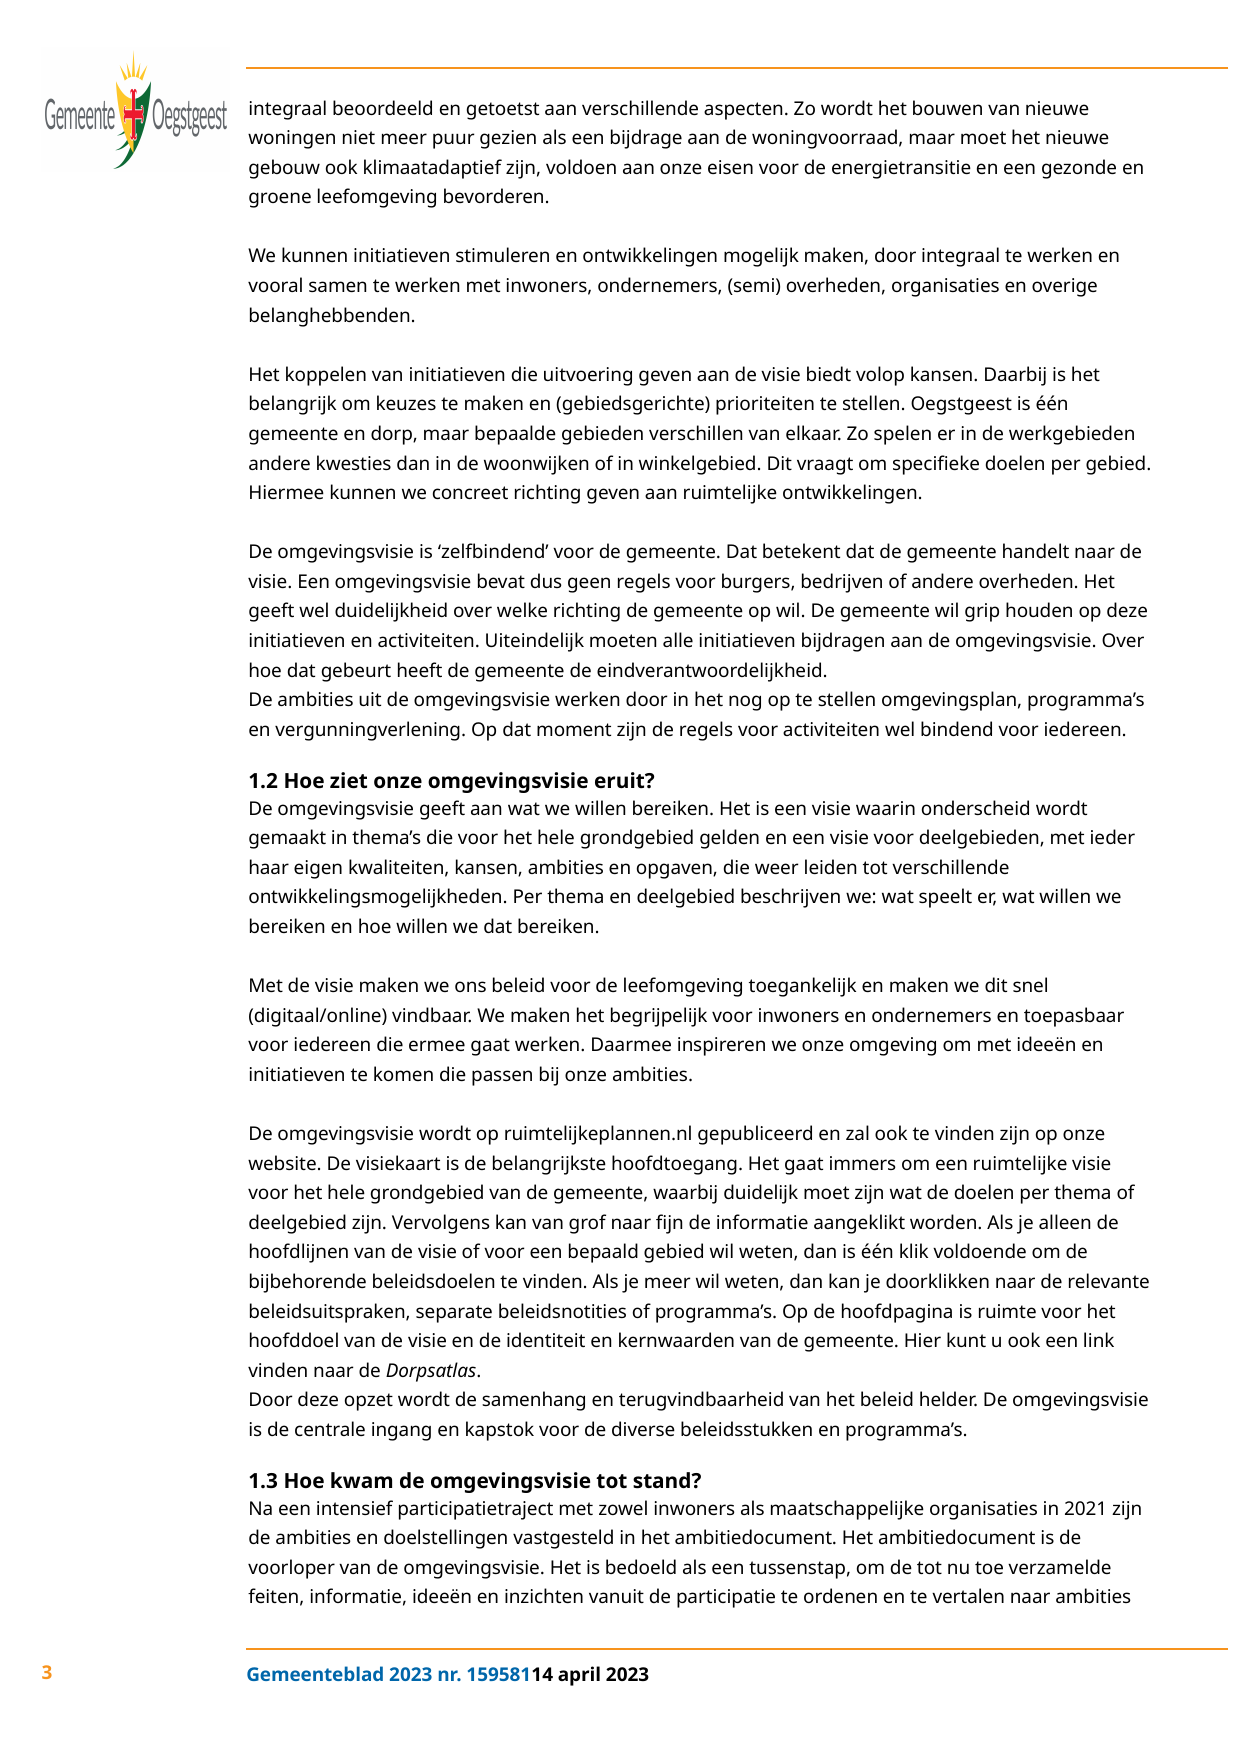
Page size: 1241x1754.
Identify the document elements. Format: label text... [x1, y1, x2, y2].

text De ambities uit de omgevingsvisie werken door in het nog op te stellen omgevingsplan, programma’s en vergunningverlening. Op dat moment zijn de regels voor activiteiten wel bindend voor iedereen. [248, 686, 1152, 742]
text Na een intensief participatietraject met zowel inwoners als maatschappelijke organisaties in 2021 zijn de ambities en doelstellingen vastgesteld in het ambitiedocument. Het ambitiedocument is de voorloper van de omgevingsvisie. Het is bedoeld als een tussenstap, om de tot nu toe verzamelde feiten, informatie, ideeën en inzichten vanuit de participatie te ordenen en te vertalen naar ambities [248, 1495, 1152, 1609]
text Het koppelen van initiatieven die uitvoering geven aan de visie biedt volop kansen. Daarbij is het belangrijk om keuzes te maken en (gebiedsgerichte) prioriteiten te stellen. Oegstgeest is één gemeente en dorp, maar bepaalde gebieden verschillen van elkaar. Zo spelen er in de werkgebieden andere kwesties dan in de woonwijken of in winkelgebied. Dit vraagt om specifieke doelen per gebied. Hiermee kunnen we concreet richting geven aan ruimtelijke ontwikkelingen. [248, 361, 1152, 505]
text De omgevingsvisie is ‘zelfbindend’ voor de gemeente. Dat betekent dat de gemeente handelt naar de visie. Een omgevingsvisie bevat dus geen regels voor burgers, bedrijven of andere overheden. Het geeft wel duidelijkheid over welke richting de gemeente op wil. De gemeente wil grip houden op deze initiatieven en activiteiten. Uiteindelijk moeten alle initiatieven bijdragen aan de omgevingsvisie. Over hoe dat gebeurt heeft de gemeente de eindverantwoordelijkheid. [248, 538, 1152, 683]
text We kunnen initiatieven stimuleren en ontwikkelingen mogelijk maken, door integraal te werken en vooral samen te werken met inwoners, ondernemers, (semi) overheden, organisaties en overige belanghebbenden. [248, 243, 1152, 328]
text 1.2 Hoe ziet onze omgevingsvisie eruit? [248, 766, 1152, 795]
text 1.3 Hoe kwam de omgevingsvisie tot stand? [248, 1467, 1152, 1495]
text Met de visie maken we ons beleid voor de leefomgeving toegankelijk en maken we dit snel (digitaal/online) vindbaar. We maken het begrijpelijk voor inwoners en ondernemers en toepasbaar voor iedereen die ermee gaat werken. Daarmee inspireren we onze omgeving om met ideeën en initiatieven te komen die passen bij onze ambities. [248, 972, 1152, 1087]
text De omgevingsvisie geeft aan wat we willen bereiken. Het is een visie waarin onderscheid wordt gemaakt in thema’s die voor het hele grondgebied gelden en een visie voor deelgebieden, met ieder haar eigen kwaliteiten, kansen, ambities en opgaven, die weer leiden tot verschillende ontwikkelingsmogelijkheden. Per thema en deelgebied beschrijven we: wat speelt er, wat willen we bereiken en hoe willen we dat bereiken. [248, 795, 1152, 939]
text Door deze opzet wordt de samenhang en terugvindbaarheid van het beleid helder. De omgevingsvisie is de centrale ingang en kapstok voor de diverse beleidsstukken en programma’s. [248, 1387, 1152, 1442]
text De omgevingsvisie wordt op ruimtelijkeplannen.nl gepubliceerd en zal ook te vinden zijn op onze website. De visiekaart is de belangrijkste hoofdtoegang. Het gaat immers om een ruimtelijke visie voor het hele grondgebied van de gemeente, waarbij duidelijk moet zijn wat de doelen per thema of deelgebied zijn. Vervolgens kan van grof naar fijn de informatie aangeklikt worden. Als je alleen de hoofdlijnen van de visie of voor een bepaald gebied wil weten, dan is één klik voldoende om de bijbehorende beleidsdoelen te vinden. Als je meer wil weten, dan kan je doorklikken naar de relevante beleidsuitspraken, separate beleidsnotities of programma’s. Op de hoofdpagina is ruimte voor het hoofddoel van de visie en de identiteit en kernwaarden van de gemeente. Hier kunt u ook een link vinden naar de Dorpsatlas. [248, 1120, 1152, 1383]
picture [41, 47, 231, 172]
text integraal beoordeeld en getoetst aan verschillende aspecten. Zo wordt het bouwen van nieuwe woningen niet meer puur gezien als een bijdrage aan de woningvoorraad, maar moet het nieuwe gebouw ook klimaatadaptief zijn, voldoen aan onze eisen voor de energietransitie en een gezonde en groene leefomgeving bevorderen. [248, 95, 1152, 209]
